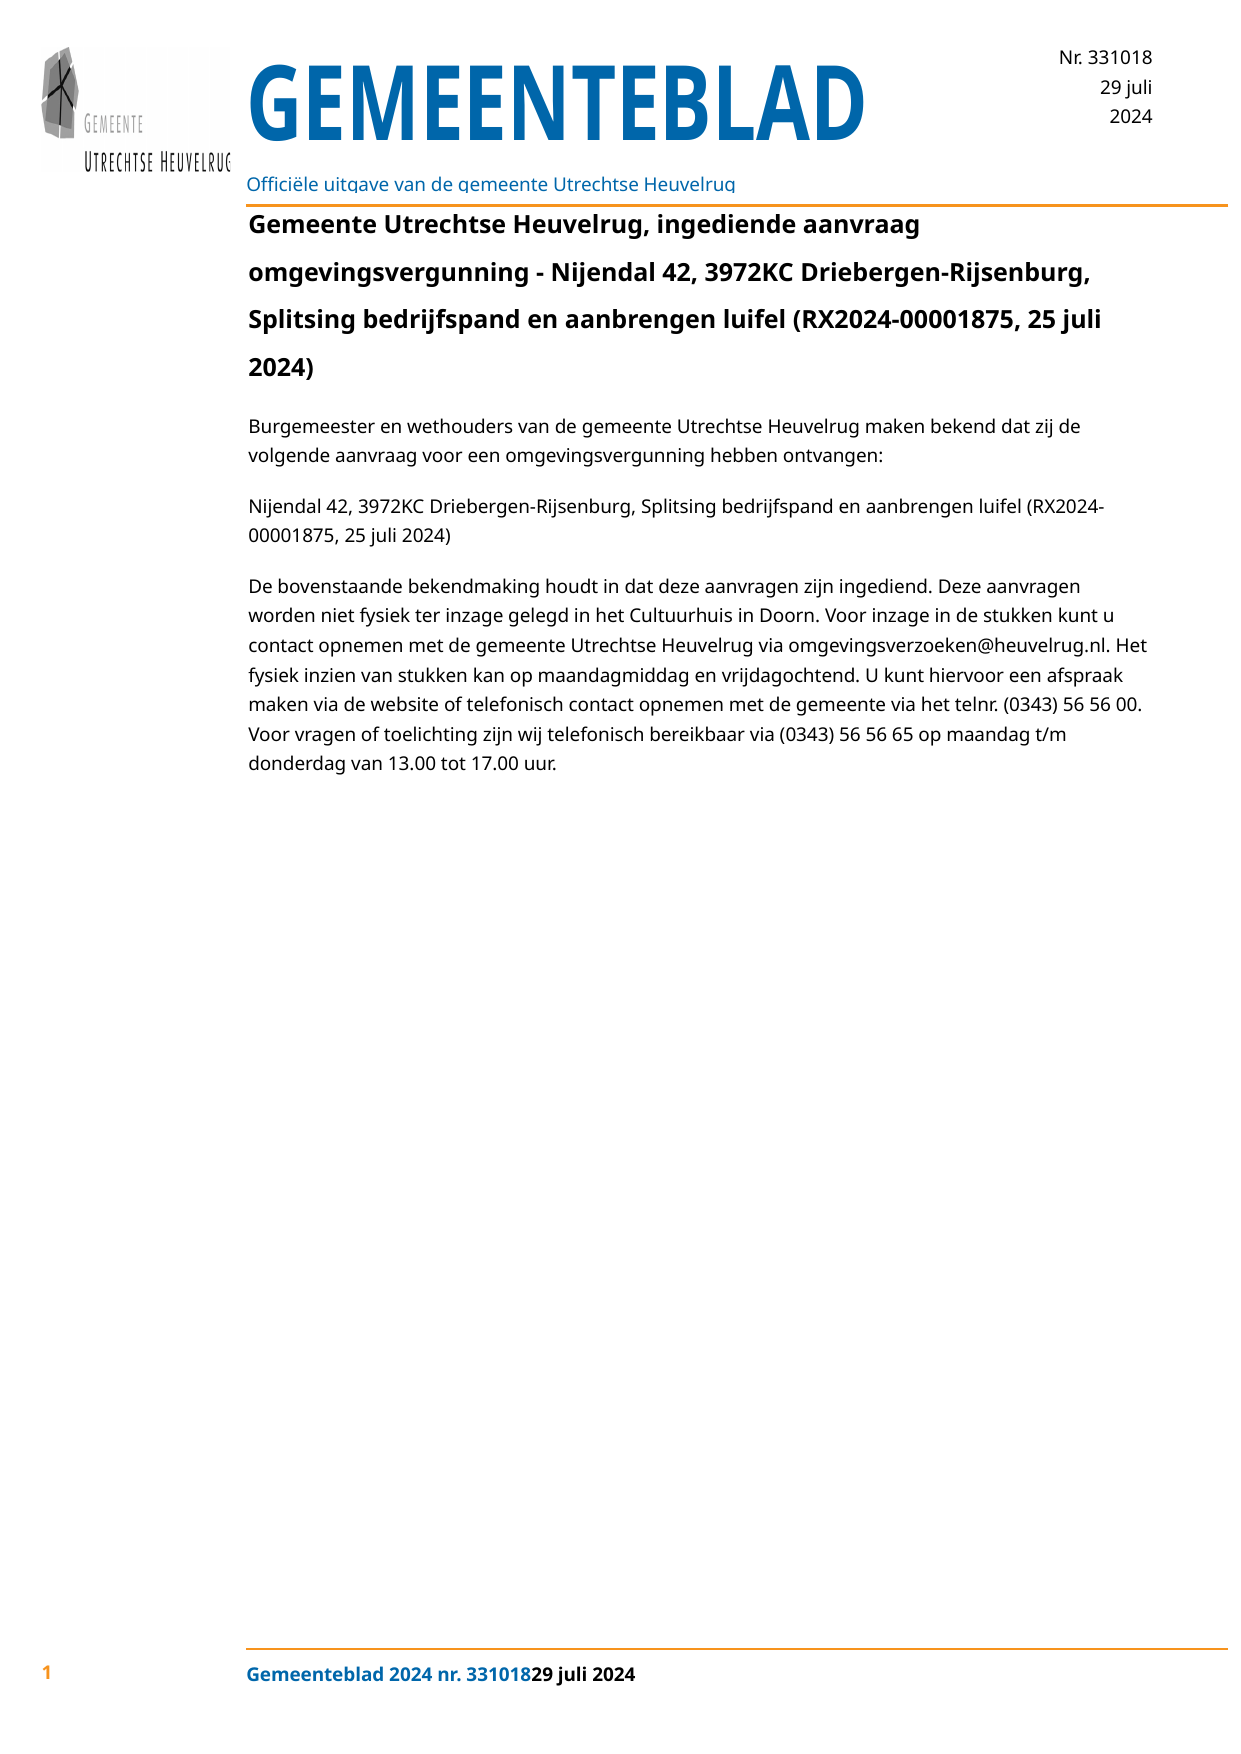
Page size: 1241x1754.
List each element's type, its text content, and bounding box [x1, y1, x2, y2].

text Gemeente Utrechtse Heuvelrug, ingediende aanvraag omgevingsvergunning - Nijendal 42, 3972KC Driebergen-Rijsenburg, Splitsing bedrijfspand en aanbrengen luifel (RX2024-00001875, 25 juli 2024) [248, 207, 1152, 384]
text Burgemeester en wethouders van de gemeente Utrechtse Heuvelrug maken bekend dat zij de volgende aanvraag voor een omgevingsvergunning hebben ontvangen: [248, 413, 1152, 468]
text Nijendal 42, 3972KC Driebergen-Rijsenburg, Splitsing bedrijfspand en aanbrengen luifel (RX2024-00001875, 25 juli 2024) [248, 493, 1152, 548]
picture [41, 47, 231, 172]
text De bovenstaande bekendmaking houdt in dat deze aanvragen zijn ingediend. Deze aanvragen worden niet fysiek ter inzage gelegd in het Cultuurhuis in Doorn. Voor inzage in de stukken kunt u contact opnemen met de gemeente Utrechtse Heuvelrug via omgevingsverzoeken@heuvelrug.nl. Het fysiek inzien van stukken kan op maandagmiddag en vrijdagochtend. U kunt hiervoor een afspraak maken via de website of telefonisch contact opnemen met de gemeente via het telnr. (0343) 56 56 00. Voor vragen of toelichting zijn wij telefonisch bereikbaar via (0343) 56 56 65 op maandag t/m donderdag van 13.00 tot 17.00 uur. [248, 573, 1152, 776]
